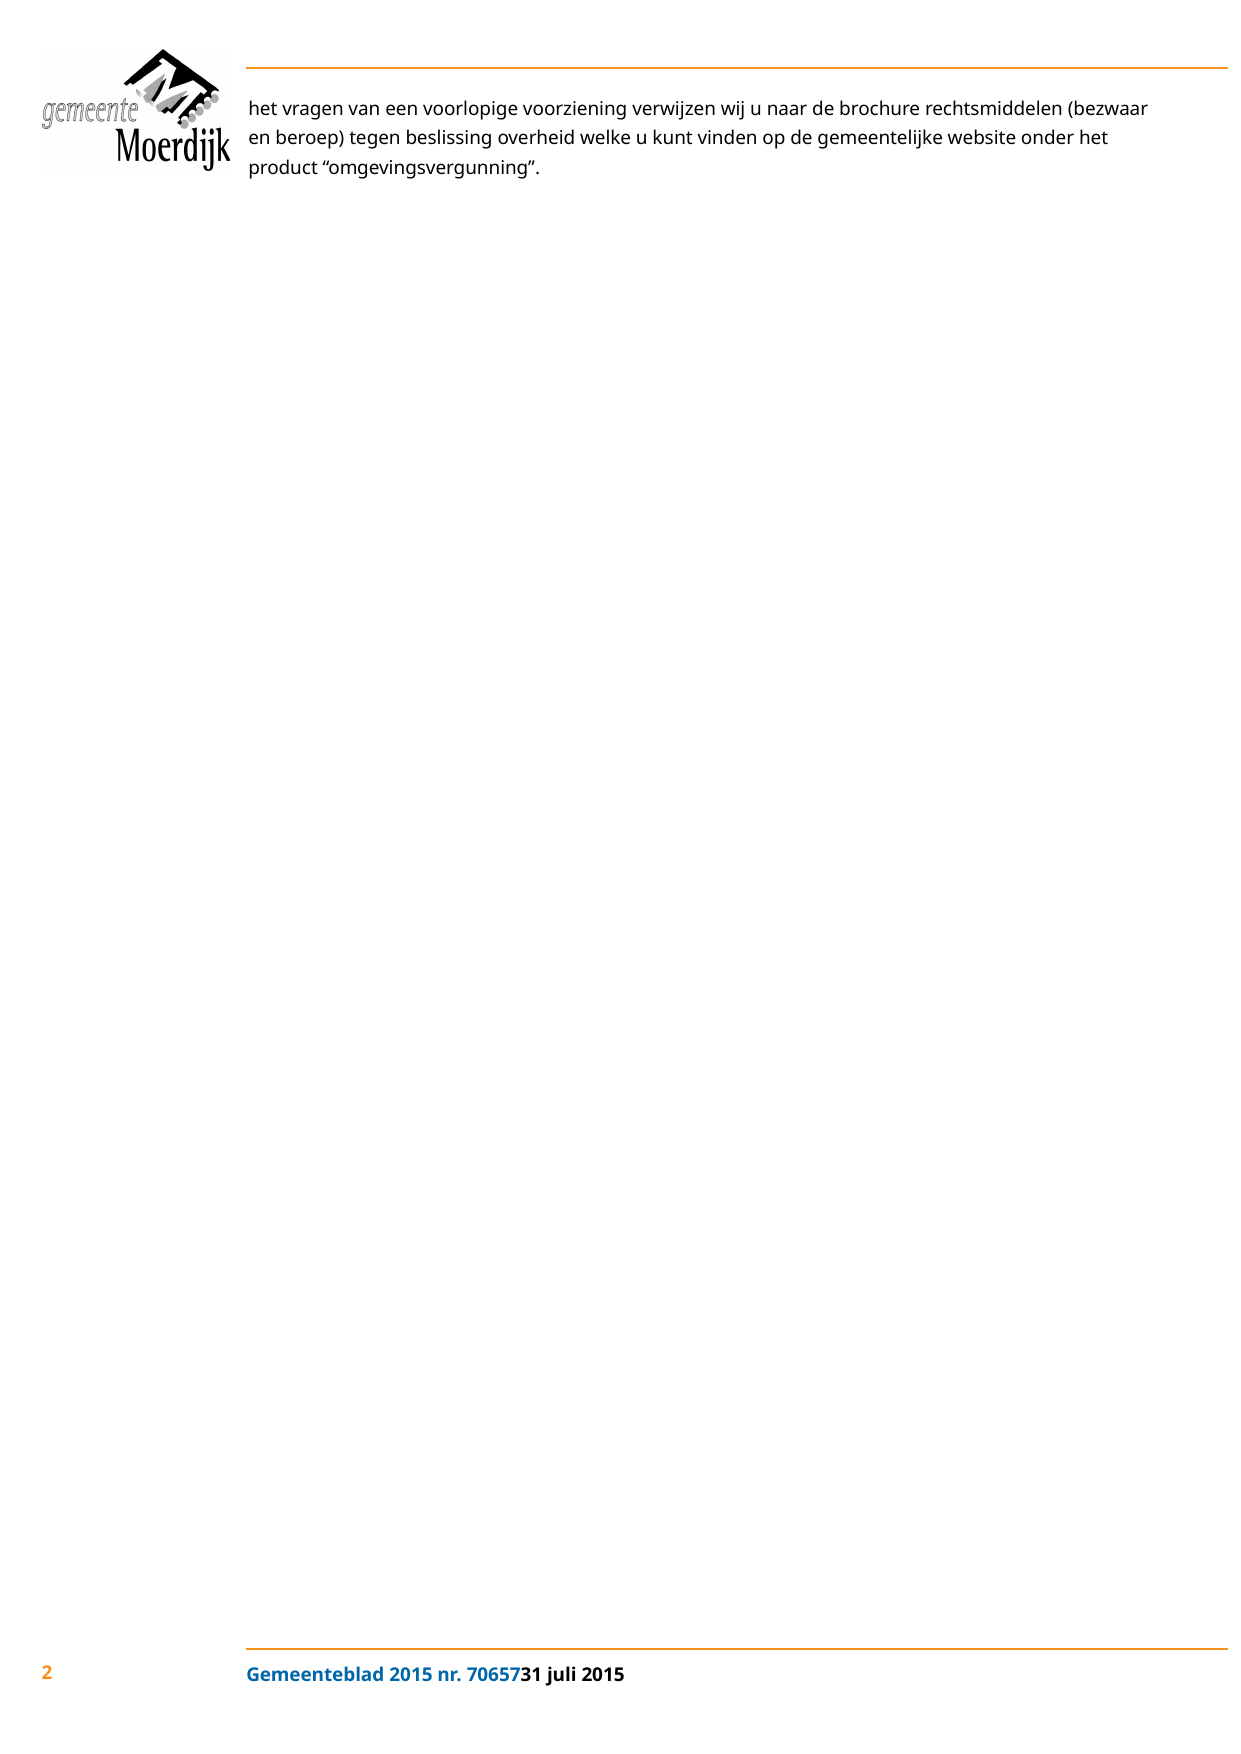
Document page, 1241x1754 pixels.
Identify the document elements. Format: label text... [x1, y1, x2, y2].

picture [41, 47, 231, 172]
text het vragen van een voorlopige voorziening verwijzen wij u naar de brochure rechtsmiddelen (bezwaar en beroep) tegen beslissing overheid welke u kunt vinden op de gemeentelijke website onder het product “omgevingsvergunning”. [248, 95, 1152, 180]
